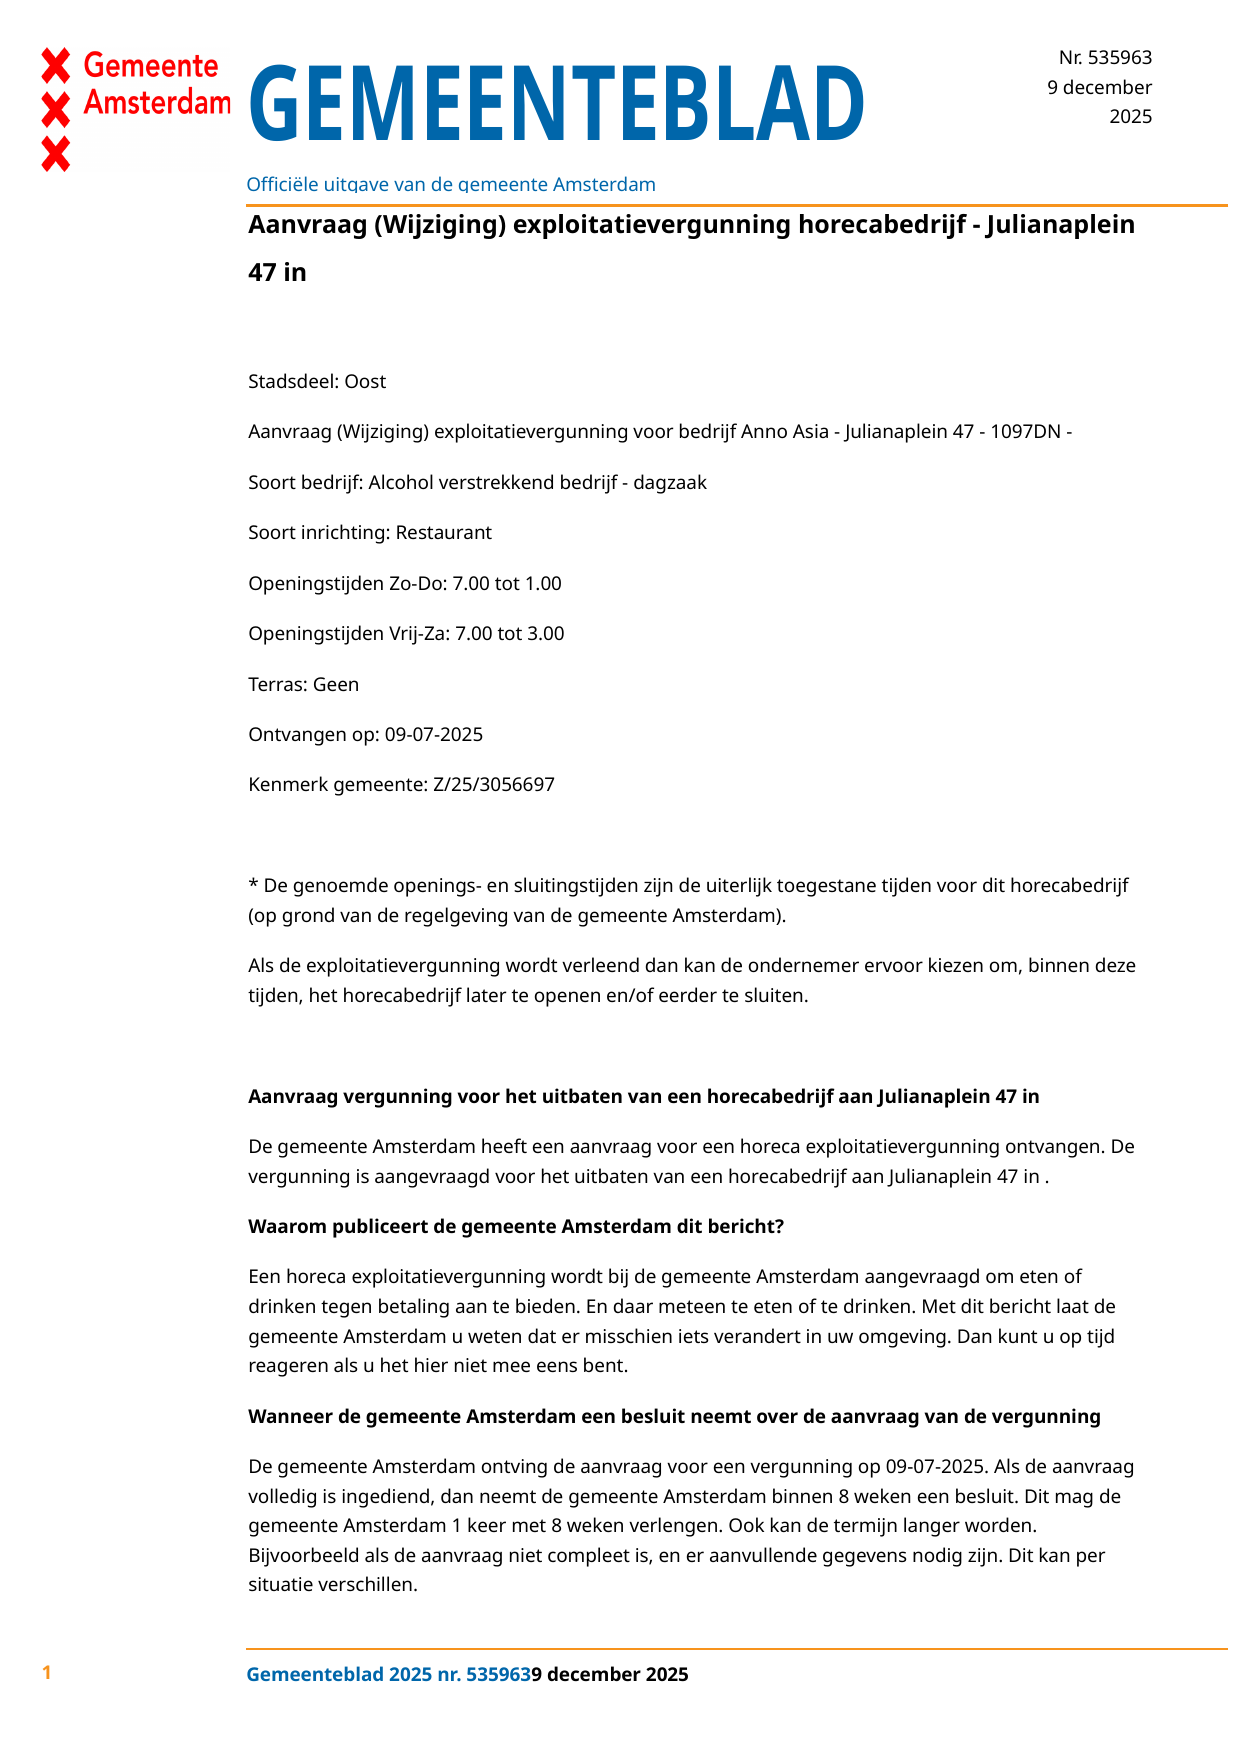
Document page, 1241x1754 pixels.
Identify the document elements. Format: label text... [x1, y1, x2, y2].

text Een horeca exploitatievergunning wordt bij de gemeente Amsterdam aangevraagd om eten of drinken tegen betaling aan te bieden. En daar meteen te eten of te drinken. Met dit bericht laat de gemeente Amsterdam u weten dat er misschien iets verandert in uw omgeving. Dan kunt u op tijd reageren als u het hier niet mee eens bent. [248, 1264, 1152, 1378]
text Als de exploitatievergunning wordt verleend dan kan de ondernemer ervoor kiezen om, binnen deze tijden, het horecabedrijf later te openen en/of eerder te sluiten. [248, 952, 1152, 1008]
text Wanneer de gemeente Amsterdam een besluit neemt over de aanvraag van de vergunning [248, 1403, 1152, 1429]
text De gemeente Amsterdam heeft een aanvraag voor een horeca exploitatievergunning ontvangen. De vergunning is aangevraagd voor het uitbaten van een horecabedrijf aan Julianaplein 47 in . [248, 1133, 1152, 1189]
picture [41, 47, 231, 172]
text Aanvraag vergunning voor het uitbaten van een horecabedrijf aan Julianaplein 47 in [248, 1083, 1152, 1109]
text Waarom publiceert de gemeente Amsterdam dit bericht? [248, 1213, 1152, 1239]
text Aanvraag (Wijziging) exploitatievergunning voor bedrijf Anno Asia - Julianaplein 47 - 1097DN - [248, 419, 1152, 444]
text Soort bedrijf: Alcohol verstrekkend bedrijf - dagzaak [248, 469, 1152, 495]
text Openingstijden Zo-Do: 7.00 tot 1.00 [248, 570, 1152, 596]
text Stadsdeel: Oost [248, 368, 1152, 394]
text Ontvangen op: 09-07-2025 [248, 721, 1152, 747]
text Soort inrichting: Restaurant [248, 519, 1152, 545]
text Openingstijden Vrij-Za: 7.00 tot 3.00 [248, 620, 1152, 646]
text Kenmerk gemeente: Z/25/3056697 [248, 772, 1152, 797]
text Terras: Geen [248, 671, 1152, 697]
text * De genoemde openings- en sluitingstijden zijn de uiterlijk toegestane tijden voor dit horecabedrijf (op grond van de regelgeving van de gemeente Amsterdam). [248, 872, 1152, 928]
text Aanvraag (Wijziging) exploitatievergunning horecabedrijf - Julianaplein 47 in [248, 207, 1152, 288]
text De gemeente Amsterdam ontving de aanvraag voor een vergunning op 09-07-2025. Als de aanvraag volledig is ingediend, dan neemt de gemeente Amsterdam binnen 8 weken een besluit. Dit mag de gemeente Amsterdam 1 keer met 8 weken verlengen. Ook kan de termijn langer worden. Bijvoorbeeld als de aanvraag niet compleet is, en er aanvullende gegevens nodig zijn. Dit kan per situatie verschillen. [248, 1453, 1152, 1597]
